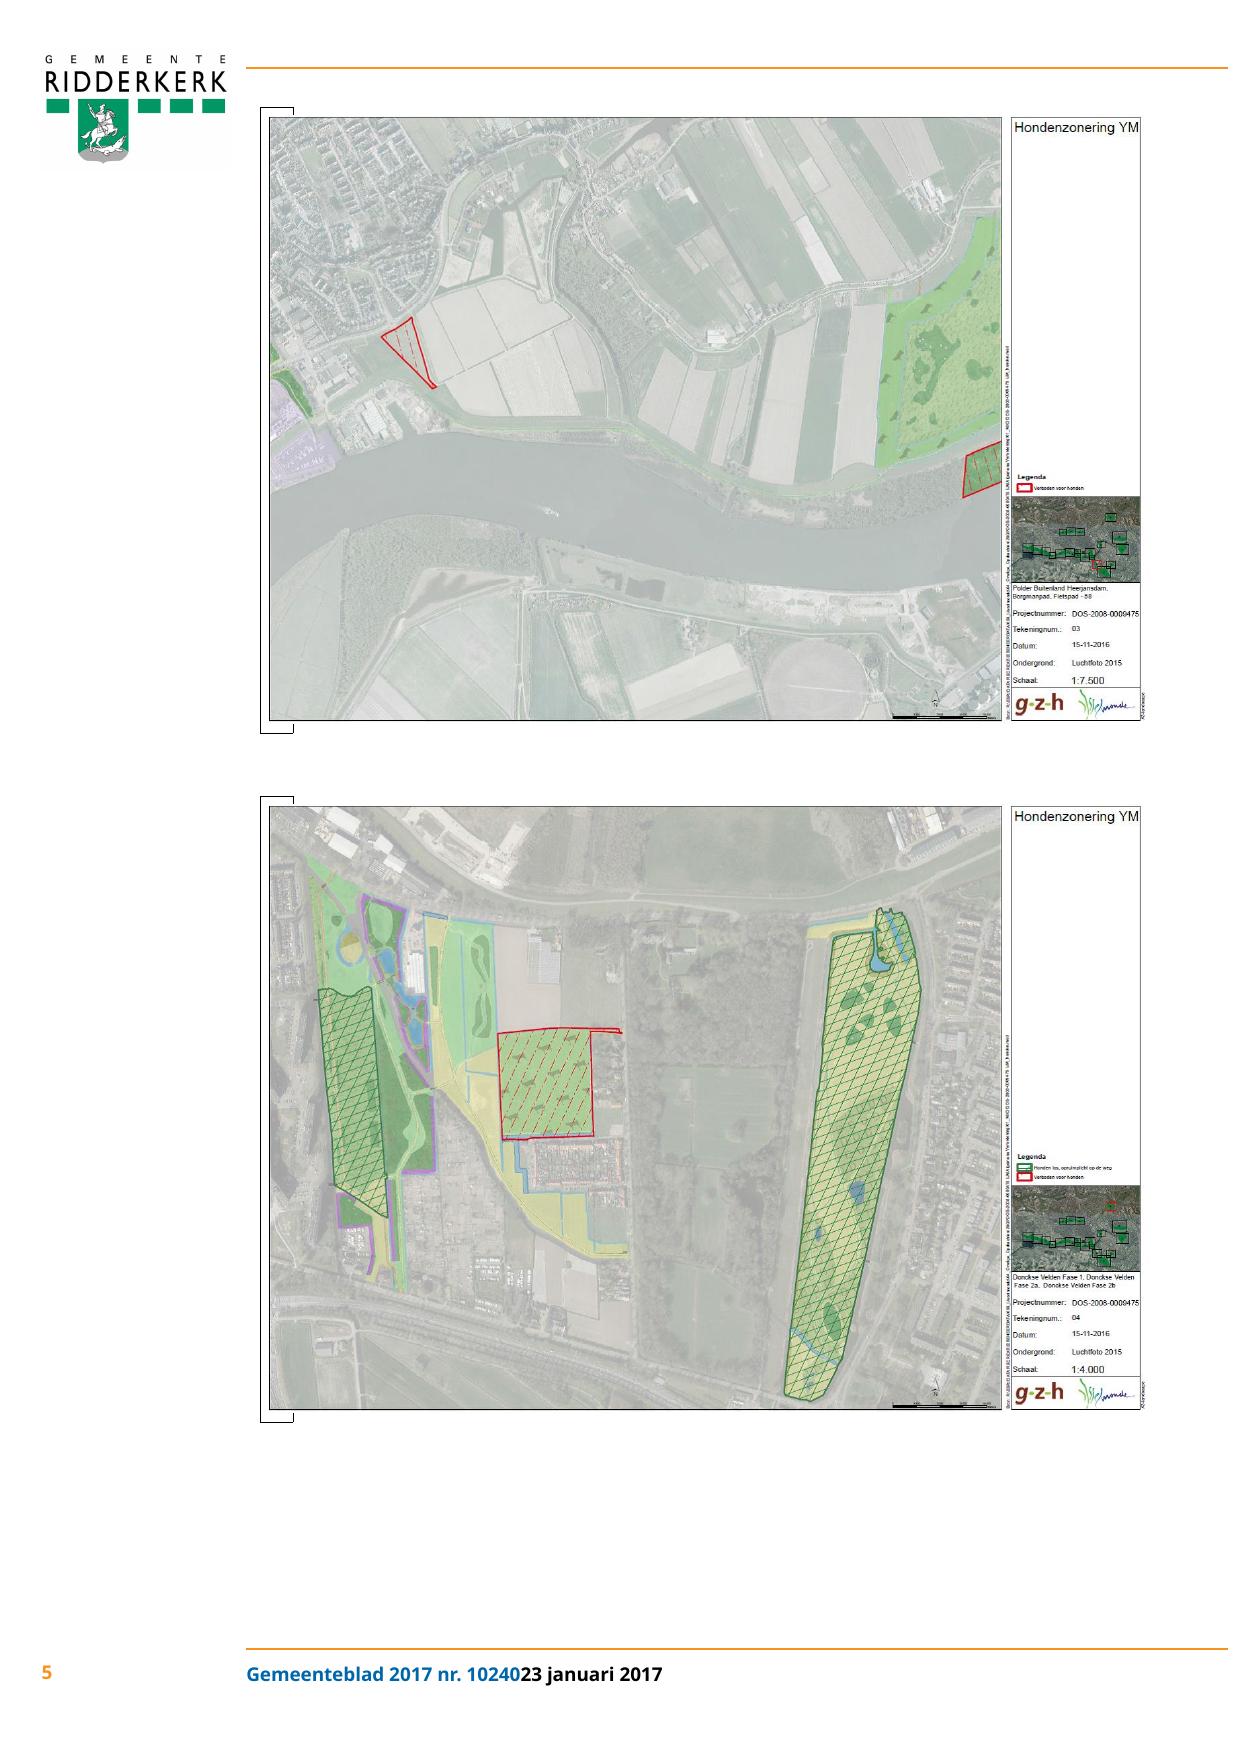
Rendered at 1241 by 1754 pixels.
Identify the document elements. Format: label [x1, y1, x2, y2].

picture [268, 804, 1155, 1413]
picture [41, 47, 231, 172]
picture [268, 115, 1155, 724]
